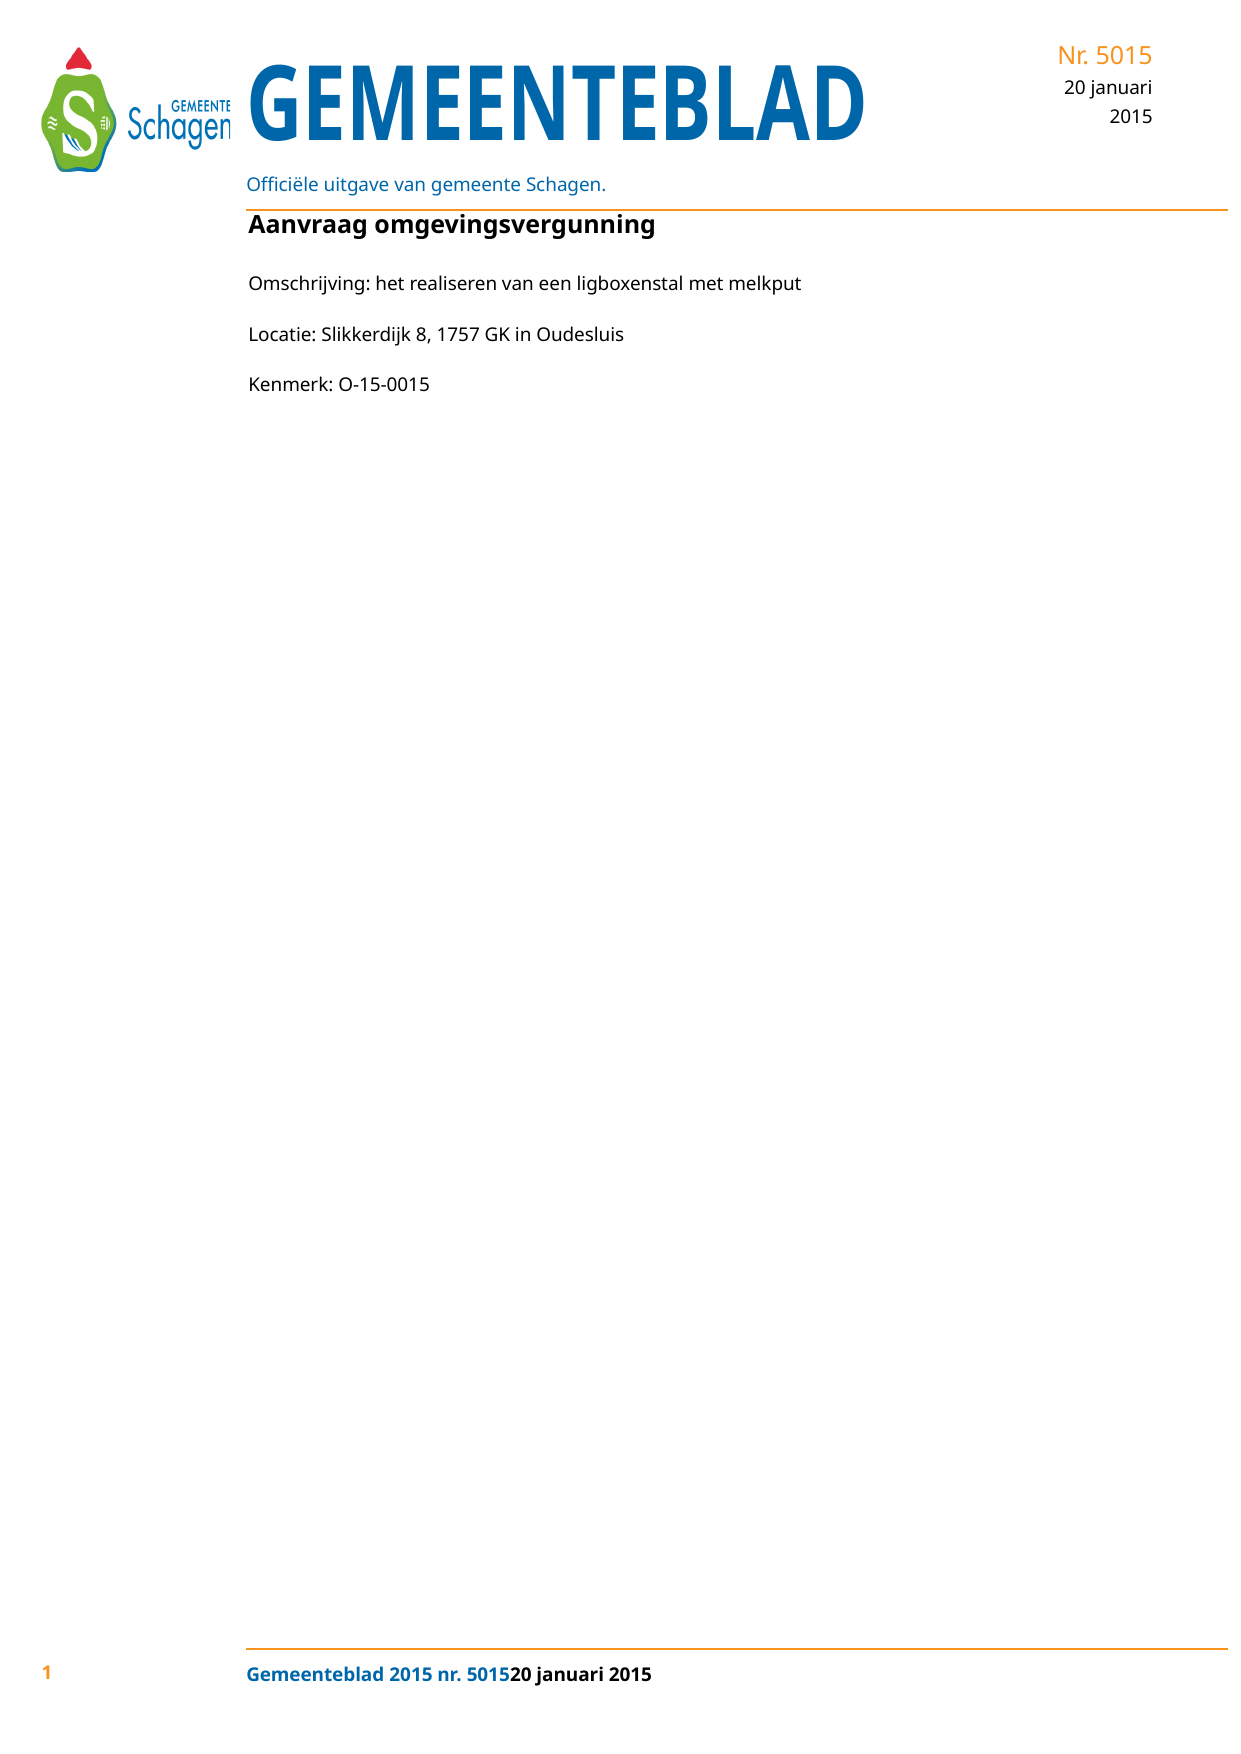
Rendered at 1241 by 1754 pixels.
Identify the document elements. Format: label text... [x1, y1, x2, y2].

text Locatie: Slikkerdijk 8, 1757 GK in Oudesluis [248, 321, 1152, 346]
text Kenmerk: O-15-0015 [248, 371, 1152, 397]
text Omschrijving: het realiseren van een ligboxenstal met melkput [248, 270, 1152, 296]
text Aanvraag omgevingsvergunning [248, 211, 1152, 241]
picture [41, 47, 231, 172]
